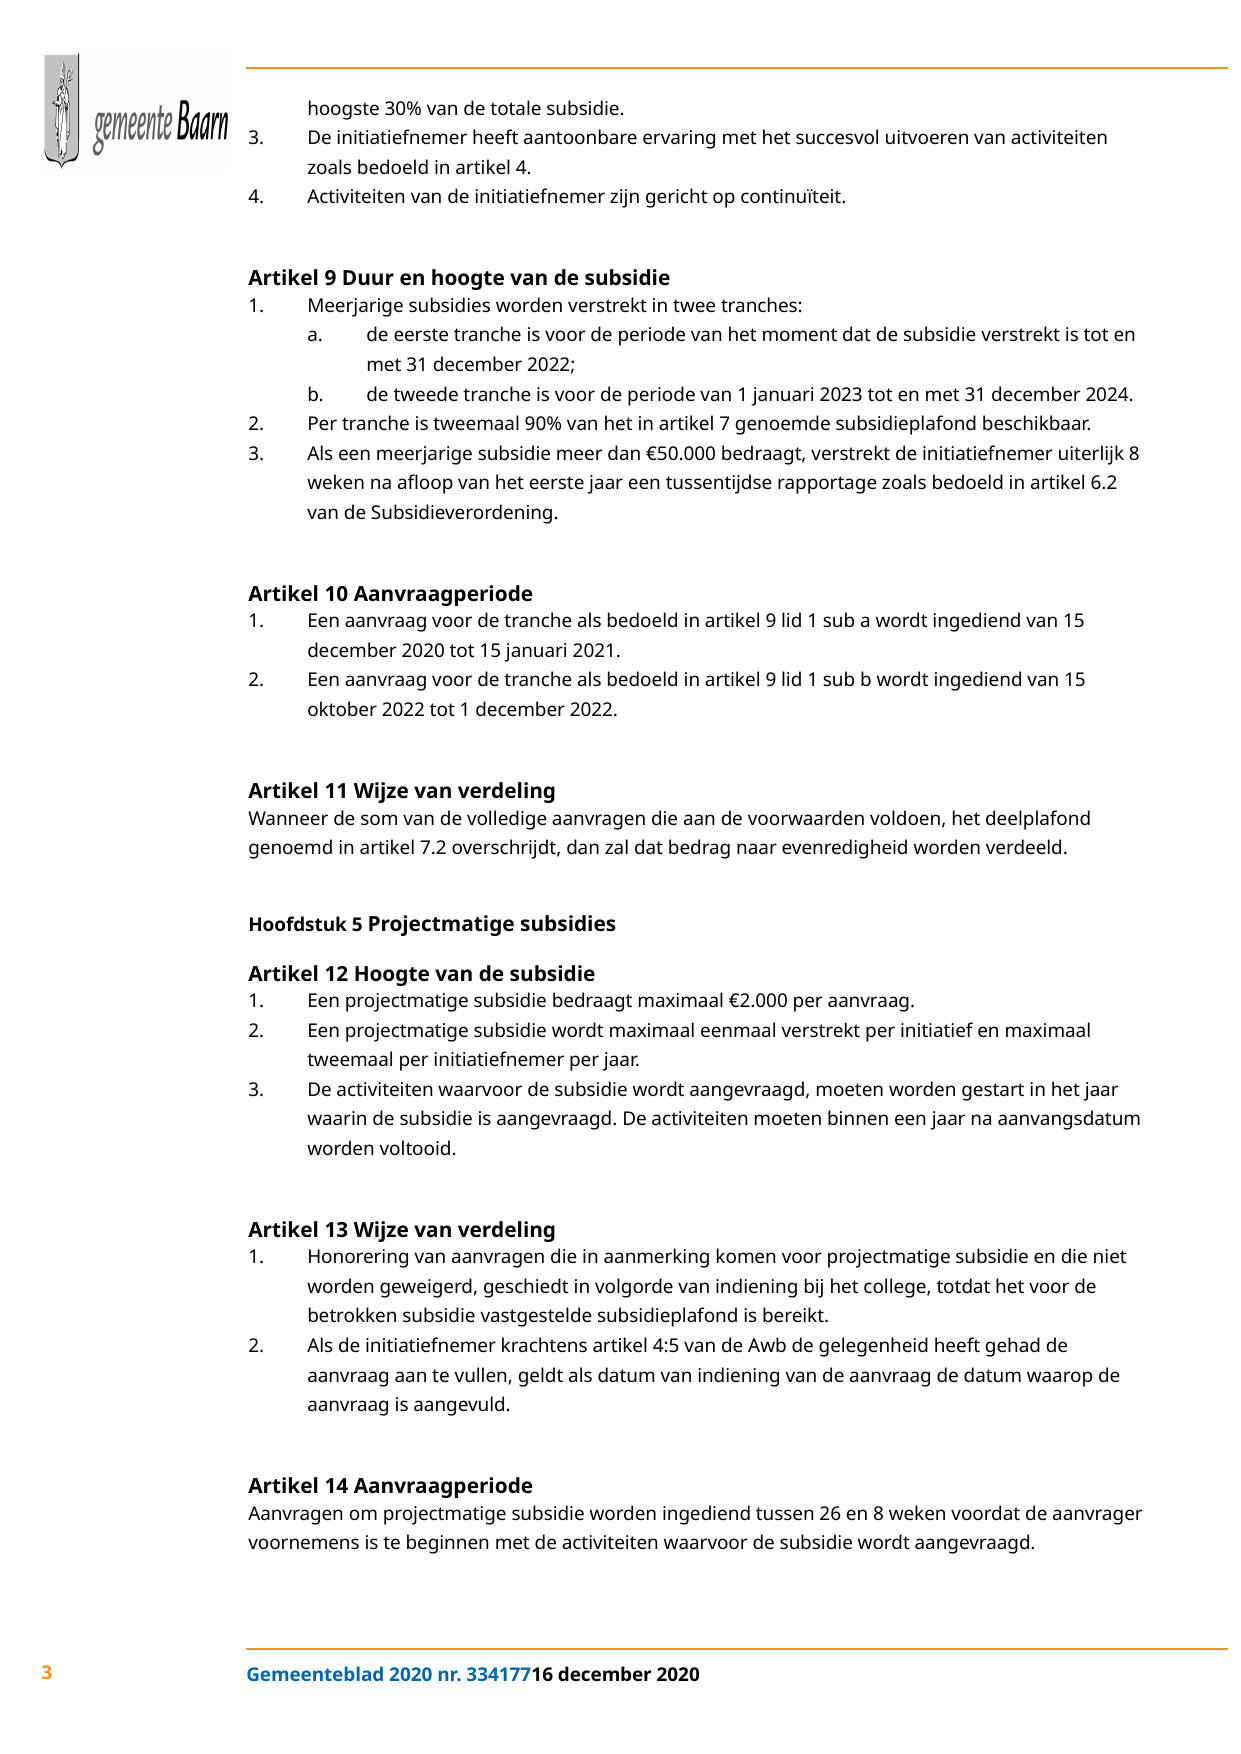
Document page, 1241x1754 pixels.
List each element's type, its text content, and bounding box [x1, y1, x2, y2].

list Meerjarige subsidies worden verstrekt in twee tranches: [248, 292, 1152, 318]
text Wanneer de som van de volledige aanvragen die aan de voorwaarden voldoen, het deelplafond genoemd in artikel 7.2 overschrijdt, dan zal dat bedrag naar evenredigheid worden verdeeld. [248, 805, 1152, 860]
list hoogste 30% van de totale subsidie. [248, 95, 1152, 121]
picture [41, 47, 231, 172]
list de eerste tranche is voor de periode van het moment dat de subsidie verstrekt is tot en met 31 december 2022; [307, 322, 1152, 377]
list Per tranche is tweemaal 90% van het in artikel 7 genoemde subsidieplafond beschikbaar. [248, 410, 1152, 436]
list Als de initiatiefnemer krachtens artikel 4:5 van de Awb de gelegenheid heeft gehad de aanvraag aan te vullen, geldt als datum van indiening van de aanvraag de datum waarop de aanvraag is aangevuld. [248, 1332, 1152, 1417]
text Aanvragen om projectmatige subsidie worden ingediend tussen 26 en 8 weken voordat de aanvrager voornemens is te beginnen met de activiteiten waarvoor de subsidie wordt aangevraagd. [248, 1500, 1152, 1555]
list Activiteiten van de initiatiefnemer zijn gericht op continuïteit. [248, 183, 1152, 209]
text Artikel 10 Aanvraagperiode [248, 579, 1152, 607]
list de tweede tranche is voor de periode van 1 januari 2023 tot en met 31 december 2024. [307, 381, 1152, 406]
list Een aanvraag voor de tranche als bedoeld in artikel 9 lid 1 sub a wordt ingediend van 15 december 2020 tot 15 januari 2021. [248, 607, 1152, 663]
text Artikel 9 Duur en hoogte van de subsidie [248, 263, 1152, 292]
list Als een meerjarige subsidie meer dan €50.000 bedraagt, verstrekt de initiatiefnemer uiterlijk 8 weken na afloop van het eerste jaar een tussentijdse rapportage zoals bedoeld in artikel 6.2 van de Subsidieverordening. [248, 440, 1152, 525]
text Artikel 11 Wijze van verdeling [248, 776, 1152, 805]
list Een projectmatige subsidie wordt maximaal eenmaal verstrekt per initiatief en maximaal tweemaal per initiatiefnemer per jaar. [248, 1017, 1152, 1072]
list Een projectmatige subsidie bedraagt maximaal €2.000 per aanvraag. [248, 987, 1152, 1013]
list De initiatiefnemer heeft aantoonbare ervaring met het succesvol uitvoeren van activiteiten zoals bedoeld in artikel 4. [248, 124, 1152, 180]
list Honorering van aanvragen die in aanmerking komen voor projectmatige subsidie en die niet worden geweigerd, geschiedt in volgorde van indiening bij het college, totdat het voor de betrokken subsidie vastgestelde subsidieplafond is bereikt. [248, 1243, 1152, 1328]
text Artikel 14 Aanvraagperiode [248, 1471, 1152, 1500]
text Artikel 12 Hoogte van de subsidie [248, 959, 1152, 987]
list Een aanvraag voor de tranche als bedoeld in artikel 9 lid 1 sub b wordt ingediend van 15 oktober 2022 tot 1 december 2022. [248, 667, 1152, 722]
text Artikel 13 Wijze van verdeling [248, 1215, 1152, 1243]
text Hoofdstuk 5 Projectmatige subsidies [248, 909, 1152, 938]
list De activiteiten waarvoor de subsidie wordt aangevraagd, moeten worden gestart in het jaar waarin de subsidie is aangevraagd. De activiteiten moeten binnen een jaar na aanvangsdatum worden voltooid. [248, 1076, 1152, 1161]
